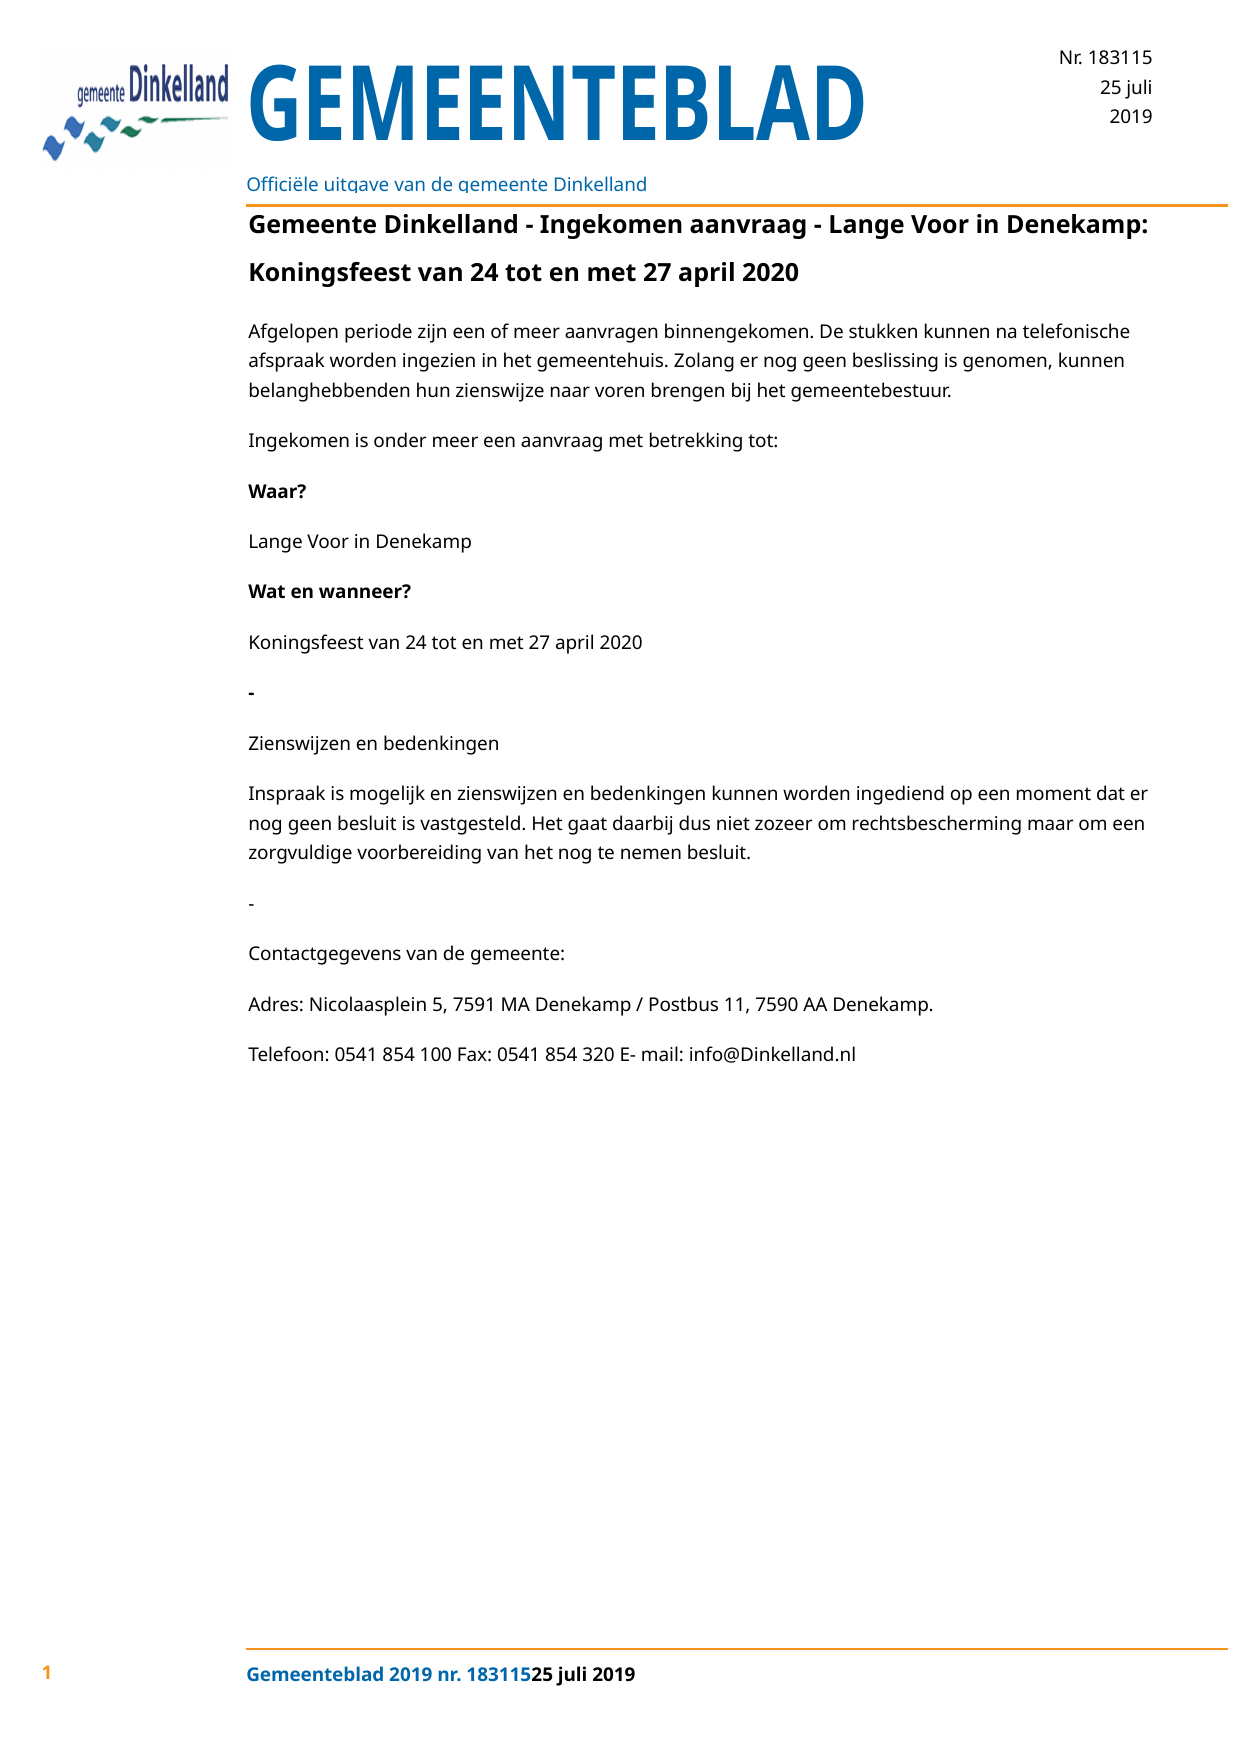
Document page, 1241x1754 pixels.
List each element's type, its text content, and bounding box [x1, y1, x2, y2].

text Gemeente Dinkelland - Ingekomen aanvraag - Lange Voor in Denekamp: Koningsfeest van 24 tot en met 27 april 2020 [248, 207, 1152, 288]
text Afgelopen periode zijn een of meer aanvragen binnengekomen. De stukken kunnen na telefonische afspraak worden ingezien in het gemeentehuis. Zolang er nog geen beslissing is genomen, kunnen belanghebbenden hun zienswijze naar voren brengen bij het gemeentebestuur. [248, 318, 1152, 403]
text Lange Voor in Denekamp [248, 528, 1152, 554]
text Contactgegevens van de gemeente: [248, 940, 1152, 966]
text Koningsfeest van 24 tot en met 27 april 2020 [248, 629, 1152, 655]
text Ingekomen is onder meer een aanvraag met betrekking tot: [248, 427, 1152, 453]
text - [248, 890, 1152, 916]
text Telefoon: 0541 854 100 Fax: 0541 854 320 E- mail: info@Dinkelland.nl [248, 1041, 1152, 1067]
text Waar? [248, 478, 1152, 504]
text Zienswijzen en bedenkingen [248, 730, 1152, 756]
text Inspraak is mogelijk en zienswijzen en bedenkingen kunnen worden ingediend op een moment dat er nog geen besluit is vastgesteld. Het gaat daarbij dus niet zozeer om rechtsbescherming maar om een zorgvuldige voorbereiding van het nog te nemen besluit. [248, 780, 1152, 865]
text Adres: Nicolaasplein 5, 7591 MA Denekamp / Postbus 11, 7590 AA Denekamp. [248, 991, 1152, 1017]
picture [41, 47, 231, 172]
text - [248, 679, 1152, 705]
text Wat en wanneer? [248, 579, 1152, 604]
